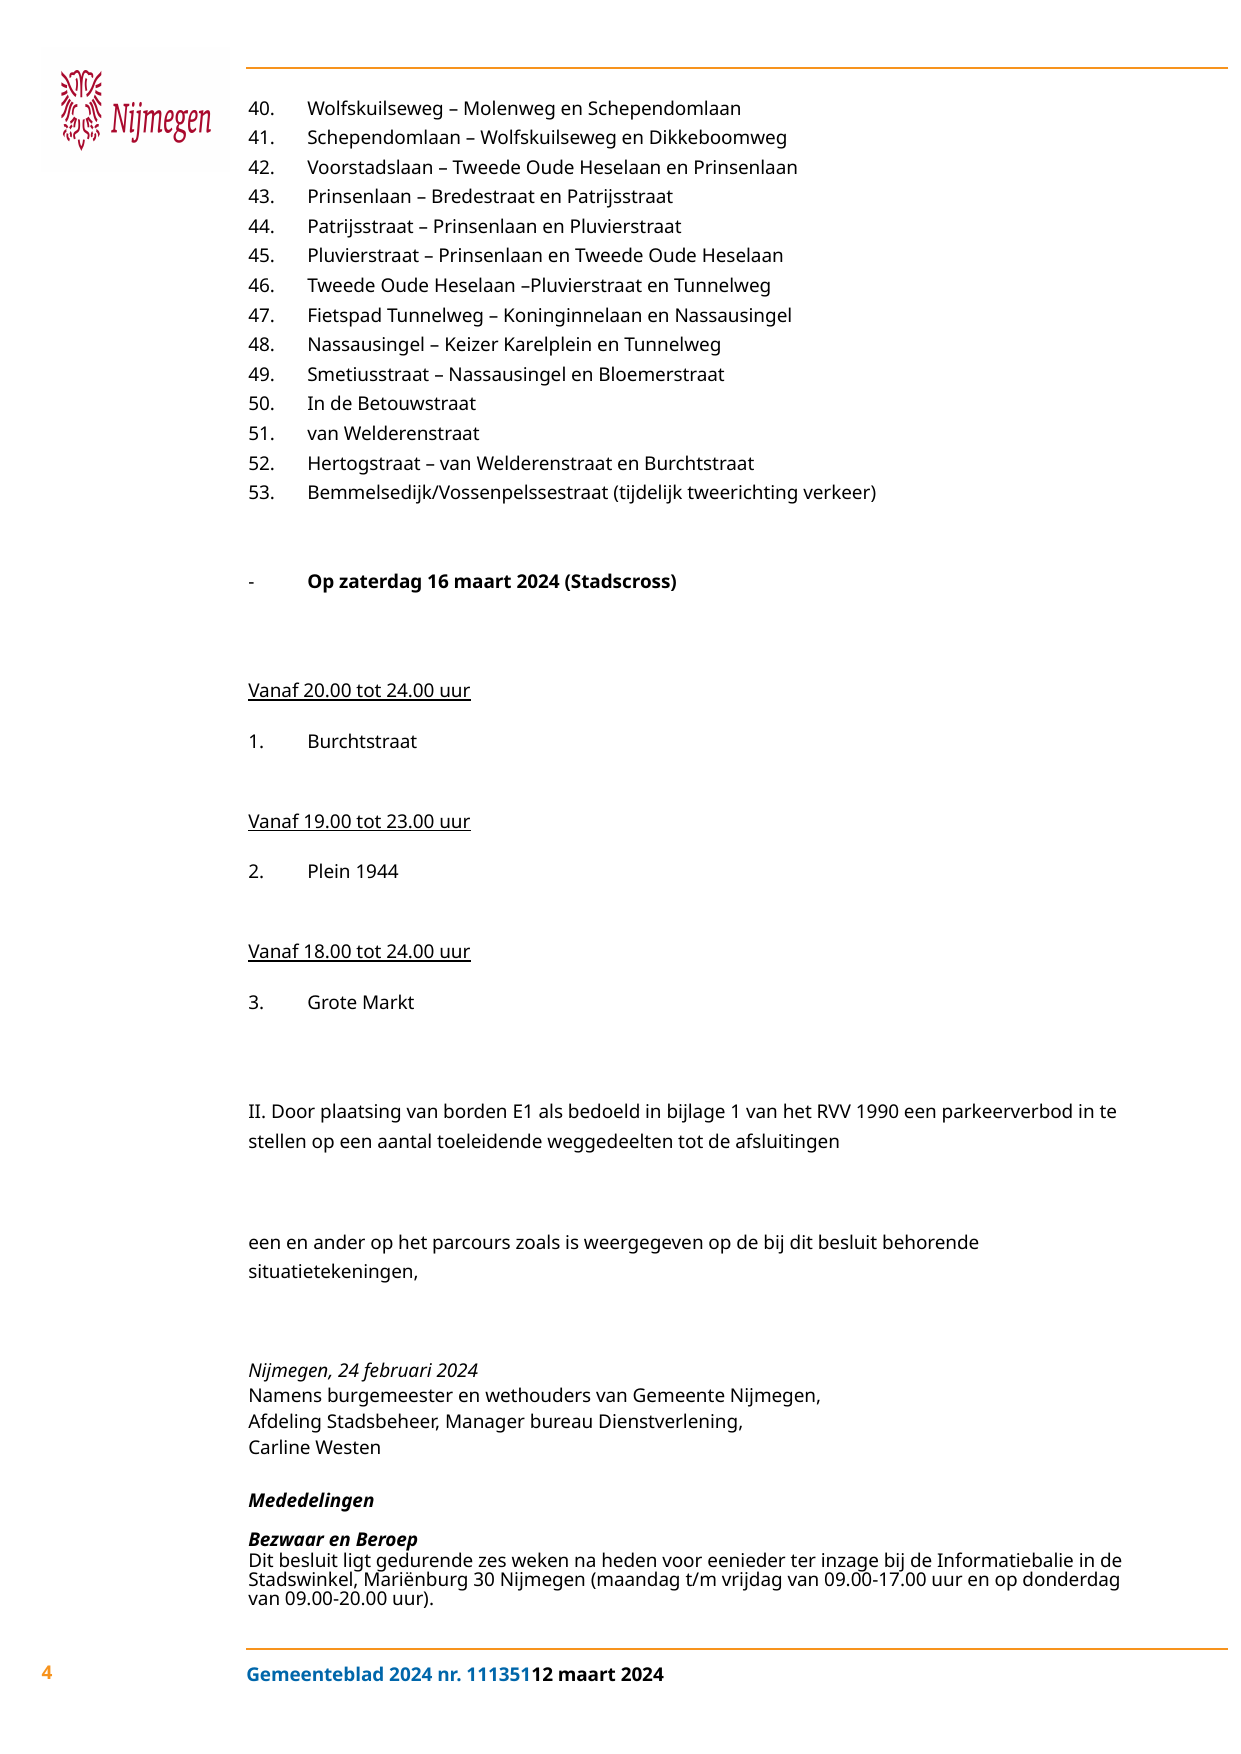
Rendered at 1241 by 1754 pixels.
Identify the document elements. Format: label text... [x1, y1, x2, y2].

list Burchtstraat [248, 728, 1152, 754]
list Plein 1944 [248, 858, 1152, 884]
list Hertogstraat – van Welderenstraat en Burchtstraat [248, 450, 1152, 476]
text II. Door plaatsing van borden E1 als bedoeld in bijlage 1 van het RVV 1990 een parkeerverbod in te stellen op een aantal toeleidende weggedeelten tot de afsluitingen [248, 1098, 1152, 1154]
text Vanaf 19.00 tot 23.00 uur [248, 808, 1152, 834]
list Grote Markt [248, 989, 1152, 1015]
text een en ander op het parcours zoals is weergegeven op de bij dit besluit behorende situatietekeningen, [248, 1229, 1152, 1284]
text Mededelingen [248, 1487, 1152, 1513]
list Schependomlaan – Wolfskuilseweg en Dikkeboomweg [248, 124, 1152, 150]
text Namens burgemeester en wethouders van Gemeente Nijmegen, [248, 1382, 1152, 1408]
list In de Betouwstraat [248, 391, 1152, 416]
text Vanaf 18.00 tot 24.00 uur [248, 938, 1152, 964]
text Afdeling Stadsbeheer, Manager bureau Dienstverlening, [248, 1408, 1152, 1434]
text Bezwaar en Beroep [248, 1526, 1152, 1552]
list Nassausingel – Keizer Karelplein en Tunnelweg [248, 331, 1152, 357]
list Pluvierstraat – Prinsenlaan en Tweede Oude Heselaan [248, 243, 1152, 268]
list Bemmelsedijk/Vossenpelssestraat (tijdelijk tweerichting verkeer) [248, 479, 1152, 505]
list Tweede Oude Heselaan –Pluvierstraat en Tunnelweg [248, 272, 1152, 298]
list Prinsenlaan – Bredestraat en Patrijsstraat [248, 183, 1152, 209]
list van Welderenstraat [248, 420, 1152, 446]
text Carline Westen [248, 1434, 1152, 1460]
list Patrijsstraat – Prinsenlaan en Pluvierstraat [248, 213, 1152, 239]
list Voorstadslaan – Tweede Oude Heselaan en Prinsenlaan [248, 154, 1152, 180]
list Op zaterdag 16 maart 2024 (Stadscross) [248, 568, 1152, 594]
list Smetiusstraat – Nassausingel en Bloemerstraat [248, 361, 1152, 387]
list Fietspad Tunnelweg – Koninginnelaan en Nassausingel [248, 302, 1152, 328]
text Vanaf 20.00 tot 24.00 uur [248, 678, 1152, 703]
list Wolfskuilseweg – Molenweg en Schependomlaan [248, 95, 1152, 121]
picture [41, 47, 231, 172]
text Nijmegen, 24 februari 2024 [248, 1357, 1152, 1382]
text Dit besluit ligt gedurende zes weken na heden voor eenieder ter inzage bij de Informatiebalie in de Stadswinkel, Mariënburg 30 Nijmegen (maandag t/m vrijdag van 09.00-17.00 uur en op donderdag van 09.00-20.00 uur). [248, 1552, 1152, 1610]
